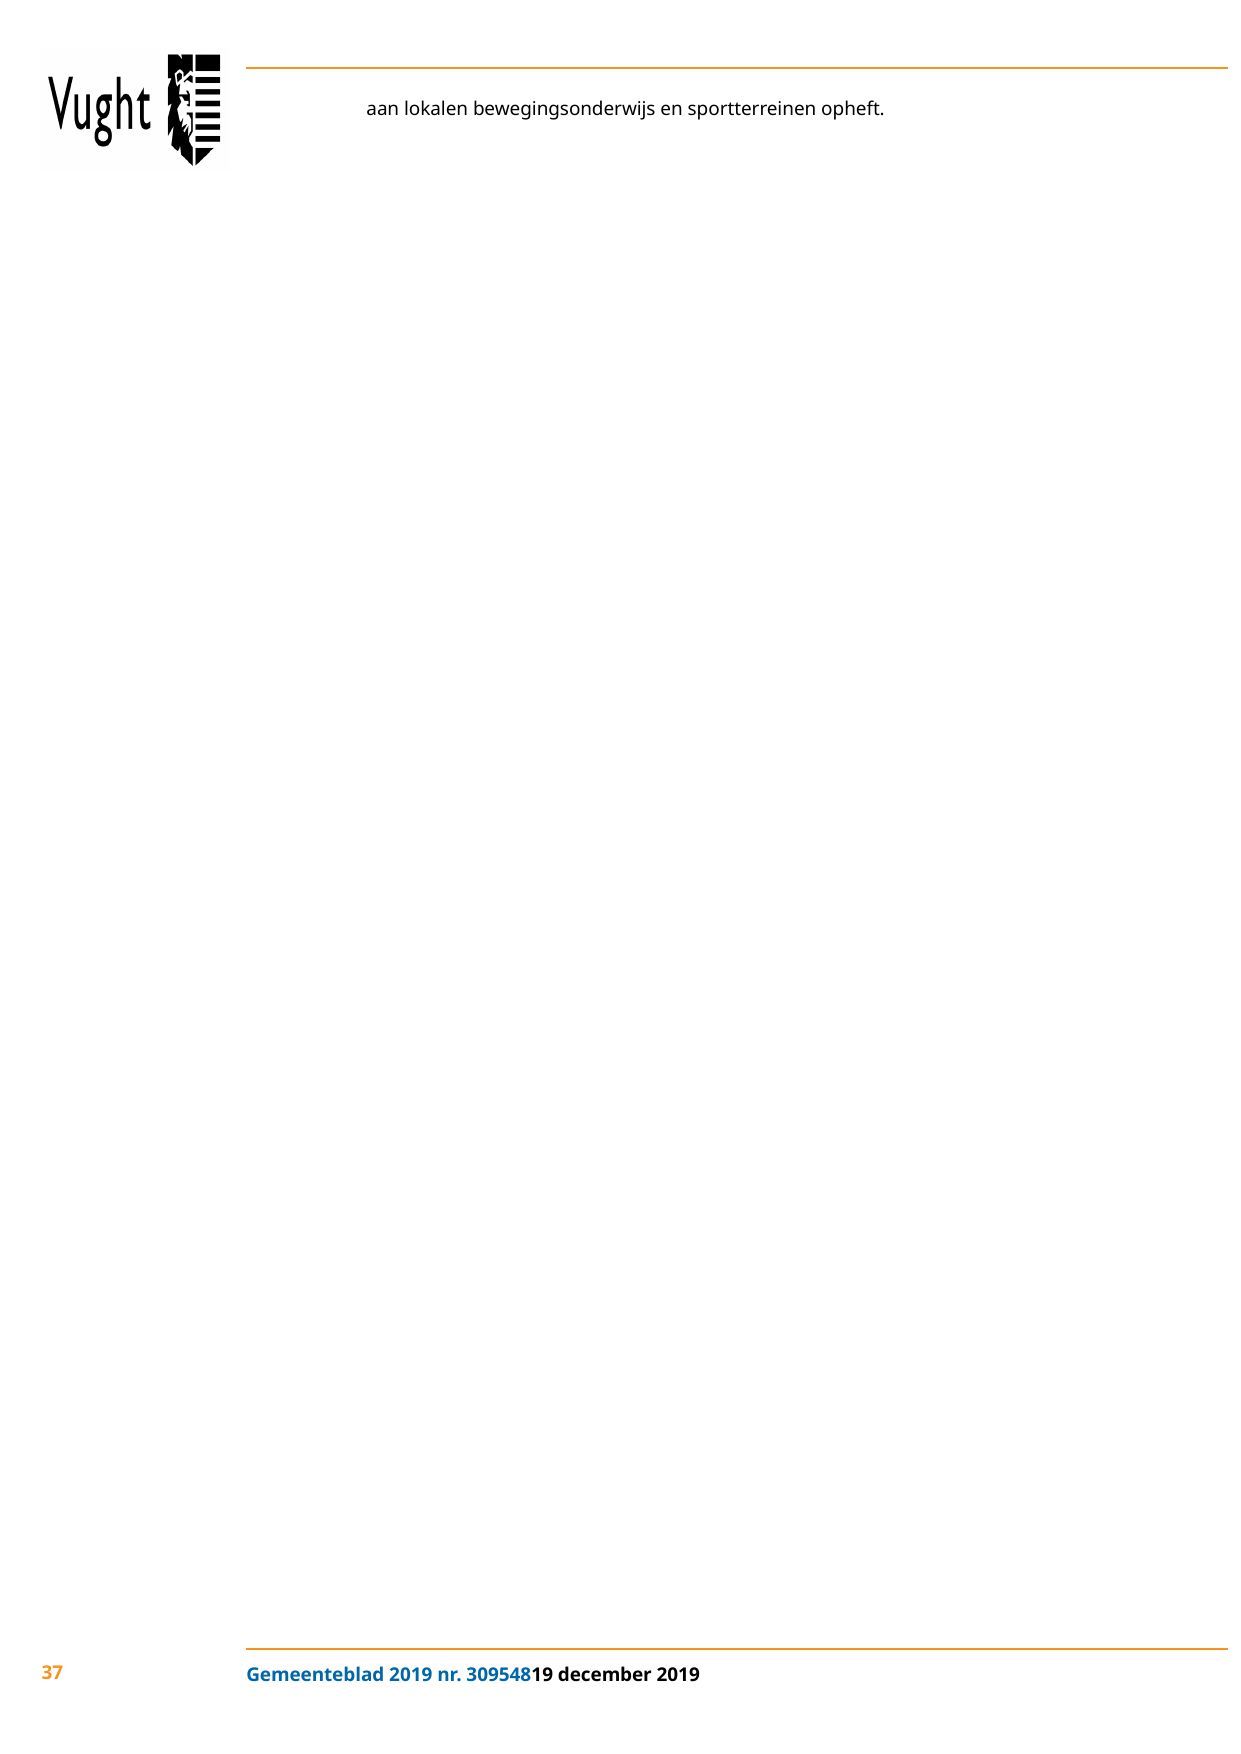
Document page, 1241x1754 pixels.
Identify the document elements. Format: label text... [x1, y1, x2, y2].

picture [41, 47, 231, 172]
list aan lokalen bewegingsonderwijs en sportterreinen opheft. [307, 95, 1152, 121]
